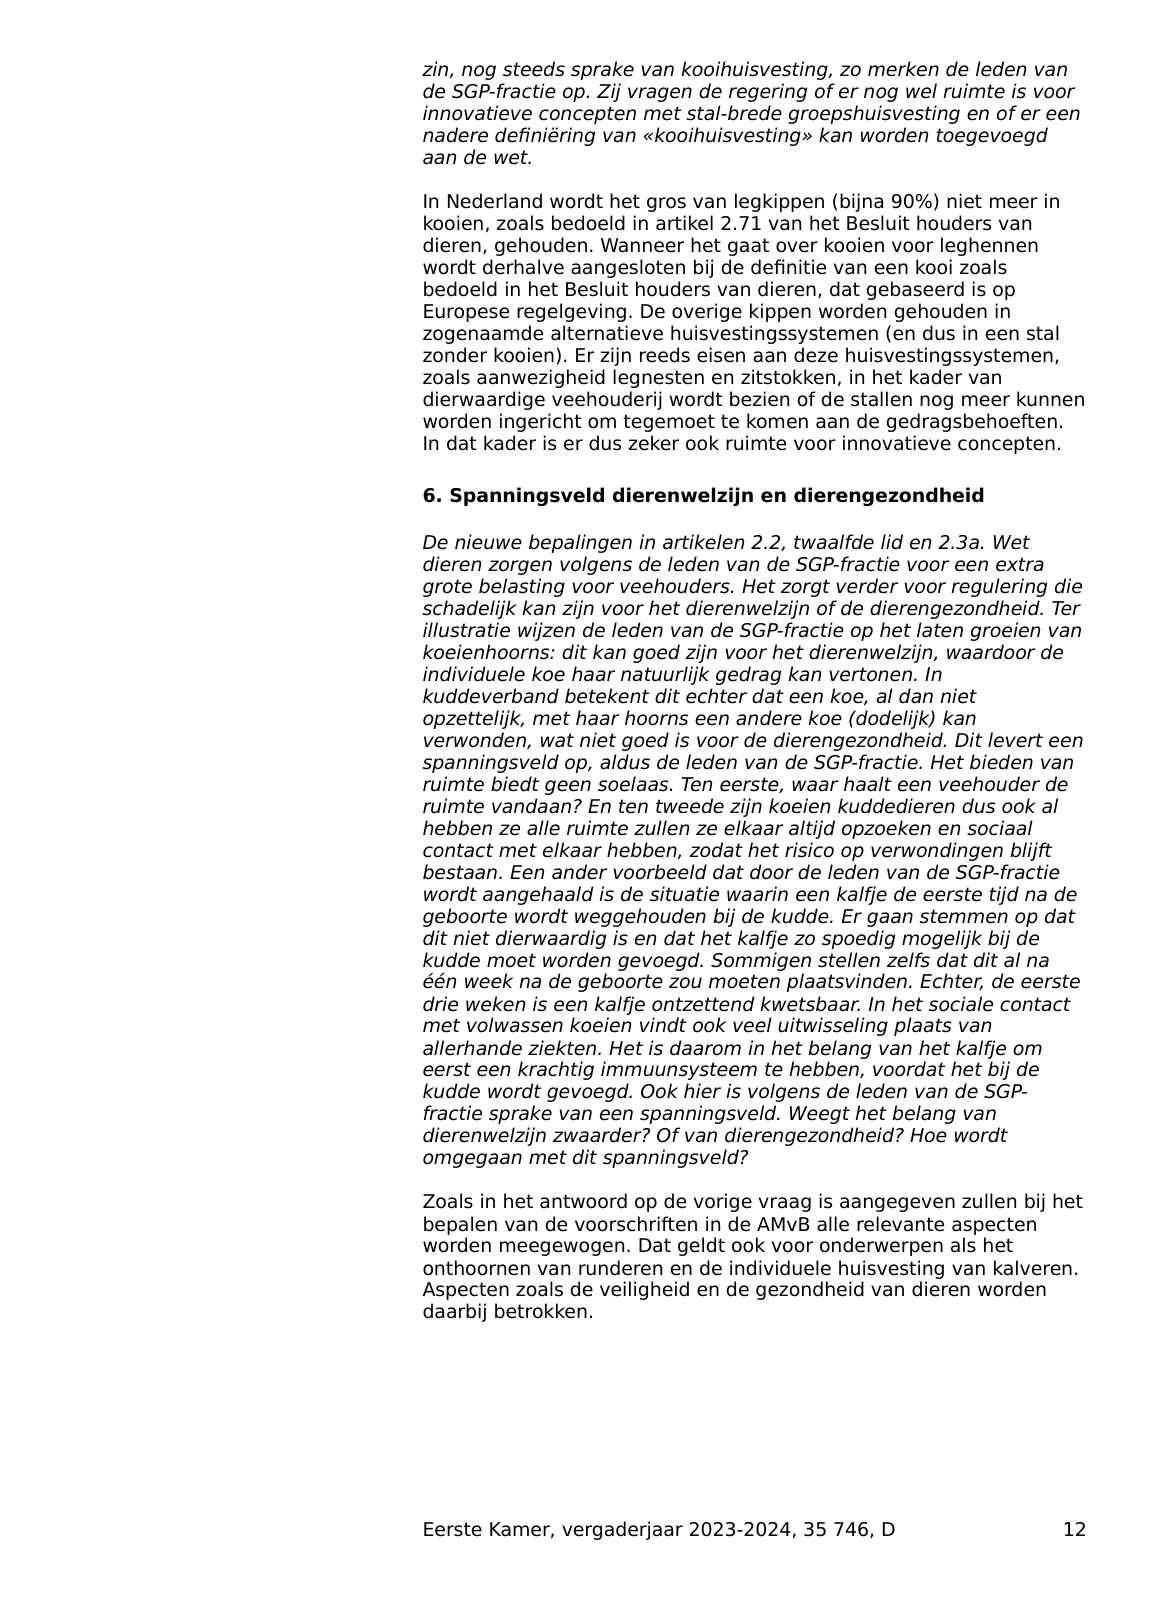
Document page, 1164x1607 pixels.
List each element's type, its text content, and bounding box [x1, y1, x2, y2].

text Zoals in het antwoord op de vorige vraag is aangegeven zullen bij het bepalen van de voorschriften in de AMvB alle relevante aspecten worden meegewogen. Dat geldt ook voor onderwerpen als het onthoornen van runderen en de individuele huisvesting van kalveren. Aspecten zoals de veiligheid en de gezondheid van dieren worden daarbij betrokken. [422, 1191, 1087, 1323]
subtitle 6. Spanningsveld dierenwelzijn en dierengezondheid [422, 485, 1087, 507]
text In Nederland wordt het gros van legkippen (bijna 90%) niet meer in kooien, zoals bedoeld in artikel 2.71 van het Besluit houders van dieren, gehouden. Wanneer het gaat over kooien voor leghennen wordt derhalve aangesloten bij de definitie van een kooi zoals bedoeld in het Besluit houders van dieren, dat gebaseerd is op Europese regelgeving. De overige kippen worden gehouden in zogenaamde alternatieve huisvestingssystemen (en dus in een stal zonder kooien). Er zijn reeds eisen aan deze huisvestingssystemen, zoals aanwezigheid legnesten en zitstokken, in het kader van dierwaardige veehouderij wordt bezien of de stallen nog meer kunnen worden ingericht om tegemoet te komen aan de gedragsbehoeften. In dat kader is er dus zeker ook ruimte voor innovatieve concepten. [422, 191, 1087, 455]
text De nieuwe bepalingen in artikelen 2.2, twaalfde lid en 2.3a. Wet dieren zorgen volgens de leden van de SGP-fractie voor een extra grote belasting voor veehouders. Het zorgt verder voor regulering die schadelijk kan zijn voor het dierenwelzijn of de dierengezondheid. Ter illustratie wijzen de leden van de SGP-fractie op het laten groeien van koeienhoorns: dit kan goed zijn voor het dierenwelzijn, waardoor de individuele koe haar natuurlijk gedrag kan vertonen. In kuddeverband betekent dit echter dat een koe, al dan niet opzettelijk, met haar hoorns een andere koe (dodelijk) kan verwonden, wat niet goed is voor de dierengezondheid. Dit levert een spanningsveld op, aldus de leden van de SGP-fractie. Het bieden van ruimte biedt geen soelaas. Ten eerste, waar haalt een veehouder de ruimte vandaan? En ten tweede zijn koeien kuddedieren dus ook al hebben ze alle ruimte zullen ze elkaar altijd opzoeken en sociaal contact met elkaar hebben, zodat het risico op verwondingen blijft bestaan. Een ander voorbeeld dat door de leden van de SGP-fractie wordt aangehaald is de situatie waarin een kalfje de eerste tijd na de geboorte wordt weggehouden bij de kudde. Er gaan stemmen op dat dit niet dierwaardig is en dat het kalfje zo spoedig mogelijk bij de kudde moet worden gevoegd. Sommigen stellen zelfs dat dit al na één week na de geboorte zou moeten plaatsvinden. Echter, de eerste drie weken is een kalfje ontzettend kwetsbaar. In het sociale contact met volwassen koeien vindt ook veel uitwisseling plaats van allerhande ziekten. Het is daarom in het belang van het kalfje om eerst een krachtig immuunsysteem te hebben, voordat het bij de kudde wordt gevoegd. Ook hier is volgens de leden van de SGP-fractie sprake van een spanningsveld. Weegt het belang van dierenwelzijn zwaarder? Of van dierengezondheid? Hoe wordt omgegaan met dit spanningsveld? [422, 532, 1087, 1169]
text zin, nog steeds sprake van kooihuisvesting, zo merken de leden van de SGP-fractie op. Zij vragen de regering of er nog wel ruimte is voor innovatieve concepten met stal-brede groepshuisvesting en of er een nadere definiëring van «kooihuisvesting» kan worden toegevoegd aan de wet. [422, 59, 1087, 169]
